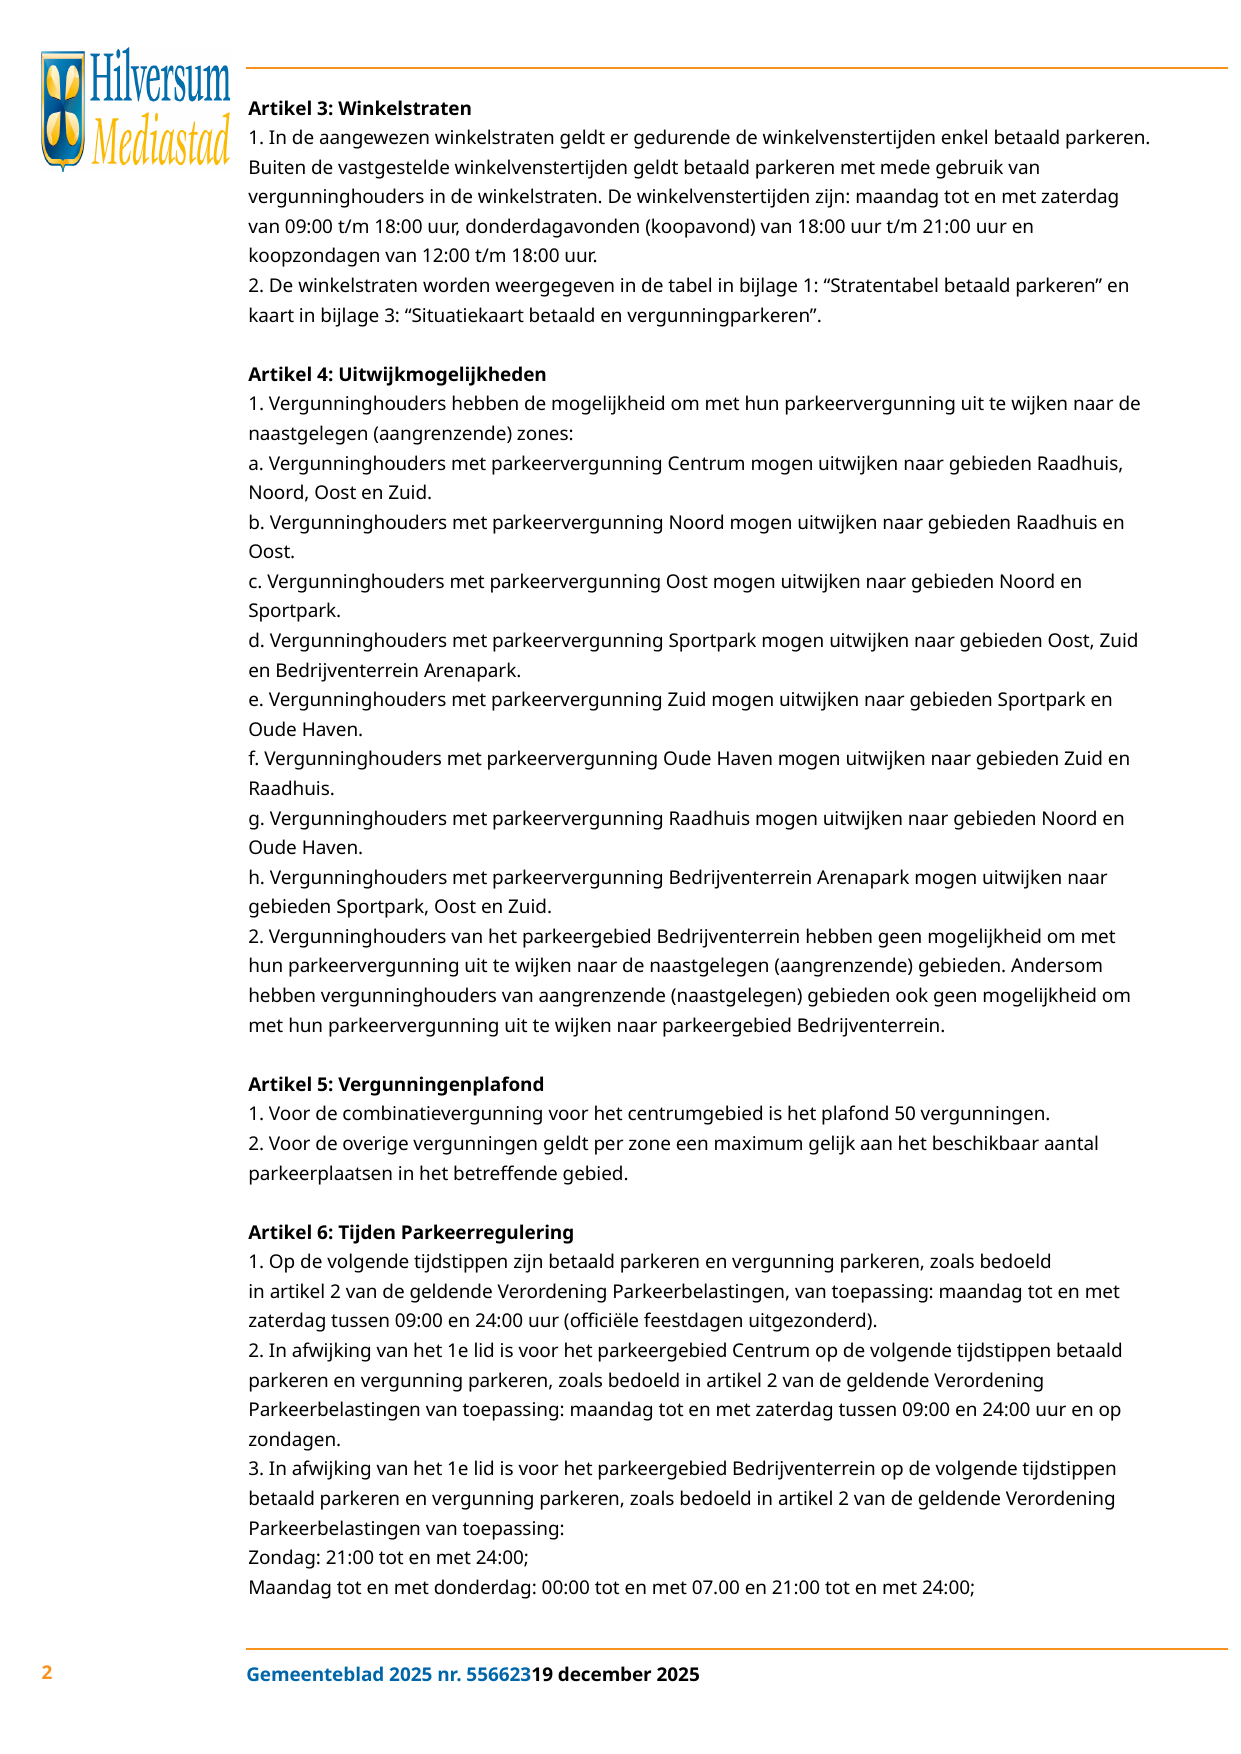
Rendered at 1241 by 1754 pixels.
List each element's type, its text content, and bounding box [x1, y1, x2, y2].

text Zondag: 21:00 tot en met 24:00; [248, 1544, 1152, 1570]
text Artikel 5: Vergunningenplafond [248, 1071, 1152, 1097]
text g. Vergunninghouders met parkeervergunning Raadhuis mogen uitwijken naar gebieden Noord en Oude Haven. [248, 805, 1152, 860]
text 3. In afwijking van het 1e lid is voor het parkeergebied Bedrijventerrein op de volgende tijdstippen betaald parkeren en vergunning parkeren, zoals bedoeld in artikel 2 van de geldende Verordening Parkeerbelastingen van toepassing: [248, 1456, 1152, 1541]
text Maandag tot en met donderdag: 00:00 tot en met 07.00 en 21:00 tot en met 24:00; [248, 1574, 1152, 1600]
text c. Vergunninghouders met parkeervergunning Oost mogen uitwijken naar gebieden Noord en Sportpark. [248, 568, 1152, 623]
text 2. De winkelstraten worden weergegeven in de tabel in bijlage 1: “Stratentabel betaald parkeren” en kaart in bijlage 3: “Situatiekaart betaald en vergunningparkeren”. [248, 272, 1152, 328]
text d. Vergunninghouders met parkeervergunning Sportpark mogen uitwijken naar gebieden Oost, Zuid en Bedrijventerrein Arenapark. [248, 627, 1152, 683]
picture [41, 47, 231, 172]
text 1. Voor de combinatievergunning voor het centrumgebied is het plafond 50 vergunningen. [248, 1101, 1152, 1126]
text 1. Vergunninghouders hebben de mogelijkheid om met hun parkeervergunning uit te wijken naar de naastgelegen (aangrenzende) zones: [248, 391, 1152, 446]
text in artikel 2 van de geldende Verordening Parkeerbelastingen, van toepassing: maandag tot en met zaterdag tussen 09:00 en 24:00 uur (officiële feestdagen uitgezonderd). [248, 1278, 1152, 1333]
text a. Vergunninghouders met parkeervergunning Centrum mogen uitwijken naar gebieden Raadhuis, Noord, Oost en Zuid. [248, 450, 1152, 505]
text 2. In afwijking van het 1e lid is voor het parkeergebied Centrum op de volgende tijdstippen betaald parkeren en vergunning parkeren, zoals bedoeld in artikel 2 van de geldende Verordening Parkeerbelastingen van toepassing: maandag tot en met zaterdag tussen 09:00 en 24:00 uur en op zondagen. [248, 1337, 1152, 1452]
text 2. Voor de overige vergunningen geldt per zone een maximum gelijk aan het beschikbaar aantal parkeerplaatsen in het betreffende gebied. [248, 1130, 1152, 1186]
text Artikel 4: Uitwijkmogelijkheden [248, 361, 1152, 387]
text Artikel 6: Tijden Parkeerregulering [248, 1219, 1152, 1245]
text 1. In de aangewezen winkelstraten geldt er gedurende de winkelvenstertijden enkel betaald parkeren. Buiten de vastgestelde winkelvenstertijden geldt betaald parkeren met mede gebruik van vergunninghouders in de winkelstraten. De winkelvenstertijden zijn: maandag tot en met zaterdag van 09:00 t/m 18:00 uur, donderdagavonden (koopavond) van 18:00 uur t/m 21:00 uur en koopzondagen van 12:00 t/m 18:00 uur. [248, 124, 1152, 268]
text e. Vergunninghouders met parkeervergunning Zuid mogen uitwijken naar gebieden Sportpark en Oude Haven. [248, 686, 1152, 742]
text Artikel 3: Winkelstraten [248, 95, 1152, 121]
text 2. Vergunninghouders van het parkeergebied Bedrijventerrein hebben geen mogelijkheid om met hun parkeervergunning uit te wijken naar de naastgelegen (aangrenzende) gebieden. Andersom hebben vergunninghouders van aangrenzende (naastgelegen) gebieden ook geen mogelijkheid om met hun parkeervergunning uit te wijken naar parkeergebied Bedrijventerrein. [248, 923, 1152, 1038]
text f. Vergunninghouders met parkeervergunning Oude Haven mogen uitwijken naar gebieden Zuid en Raadhuis. [248, 746, 1152, 801]
text b. Vergunninghouders met parkeervergunning Noord mogen uitwijken naar gebieden Raadhuis en Oost. [248, 509, 1152, 564]
text 1. Op de volgende tijdstippen zijn betaald parkeren en vergunning parkeren, zoals bedoeld [248, 1248, 1152, 1274]
text h. Vergunninghouders met parkeervergunning Bedrijventerrein Arenapark mogen uitwijken naar gebieden Sportpark, Oost en Zuid. [248, 864, 1152, 919]
